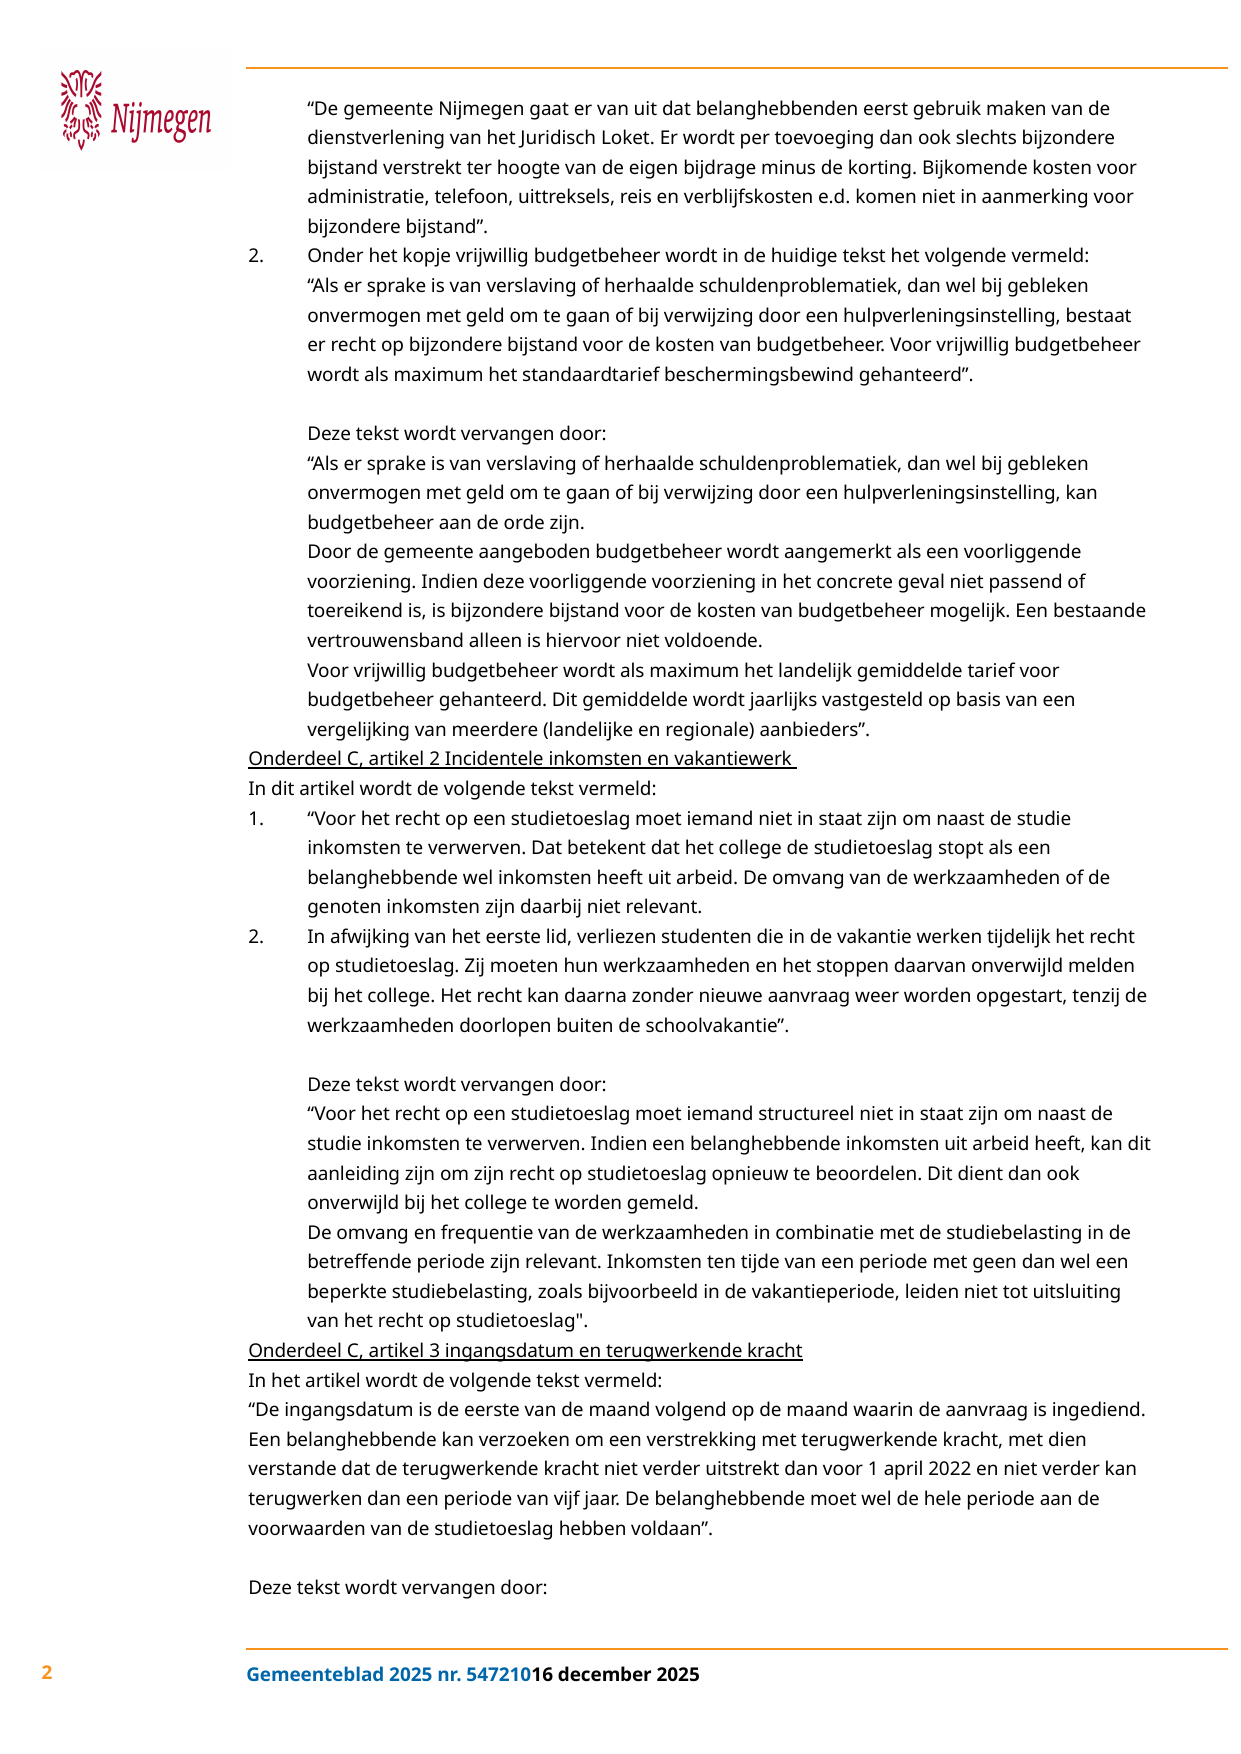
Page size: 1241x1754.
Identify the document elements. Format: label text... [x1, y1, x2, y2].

list Deze tekst wordt vervangen door: [248, 1071, 1152, 1097]
list De omvang en frequentie van de werkzaamheden in combinatie met de studiebelasting in de betreffende periode zijn relevant. Inkomsten ten tijde van een periode met geen dan wel een beperkte studiebelasting, zoals bijvoorbeeld in de vakantieperiode, leiden niet tot uitsluiting van het recht op studietoeslag". [248, 1219, 1152, 1333]
list “Als er sprake is van verslaving of herhaalde schuldenproblematiek, dan wel bij gebleken onvermogen met geld om te gaan of bij verwijzing door een hulpverleningsinstelling, bestaat er recht op bijzondere bijstand voor de kosten van budgetbeheer. Voor vrijwillig budgetbeheer wordt als maximum het standaardtarief beschermingsbewind gehanteerd”. [248, 272, 1152, 387]
text Onderdeel C, artikel 3 ingangsdatum en terugwerkende kracht [248, 1337, 1152, 1363]
list “Als er sprake is van verslaving of herhaalde schuldenproblematiek, dan wel bij gebleken onvermogen met geld om te gaan of bij verwijzing door een hulpverleningsinstelling, kan budgetbeheer aan de orde zijn. [248, 450, 1152, 535]
picture [41, 47, 231, 172]
text In het artikel wordt de volgende tekst vermeld: [248, 1367, 1152, 1393]
text In dit artikel wordt de volgende tekst vermeld: [248, 775, 1152, 801]
text Deze tekst wordt vervangen door: [248, 1574, 1152, 1600]
list “Voor het recht op een studietoeslag moet iemand structureel niet in staat zijn om naast de studie inkomsten te verwerven. Indien een belanghebbende inkomsten uit arbeid heeft, kan dit aanleiding zijn om zijn recht op studietoeslag opnieuw te beoordelen. Dit dient dan ook onverwijld bij het college te worden gemeld. [248, 1101, 1152, 1215]
list Deze tekst wordt vervangen door: [248, 420, 1152, 446]
list Door de gemeente aangeboden budgetbeheer wordt aangemerkt als een voorliggende voorziening. Indien deze voorliggende voorziening in het concrete geval niet passend of toereikend is, is bijzondere bijstand voor de kosten van budgetbeheer mogelijk. Een bestaande vertrouwensband alleen is hiervoor niet voldoende. [248, 538, 1152, 653]
text Onderdeel C, artikel 2 Incidentele inkomsten en vakantiewerk [248, 746, 1152, 771]
list “De gemeente Nijmegen gaat er van uit dat belanghebbenden eerst gebruik maken van de dienstverlening van het Juridisch Loket. Er wordt per toevoeging dan ook slechts bijzondere bijstand verstrekt ter hoogte van de eigen bijdrage minus de korting. Bijkomende kosten voor administratie, telefoon, uittreksels, reis en verblijfskosten e.d. komen niet in aanmerking voor bijzondere bijstand”. [248, 95, 1152, 239]
list Voor vrijwillig budgetbeheer wordt als maximum het landelijk gemiddelde tarief voor budgetbeheer gehanteerd. Dit gemiddelde wordt jaarlijks vastgesteld op basis van een vergelijking van meerdere (landelijke en regionale) aanbieders”. [248, 657, 1152, 742]
list “Voor het recht op een studietoeslag moet iemand niet in staat zijn om naast de studie inkomsten te verwerven. Dat betekent dat het college de studietoeslag stopt als een belanghebbende wel inkomsten heeft uit arbeid. De omvang van de werkzaamheden of de genoten inkomsten zijn daarbij niet relevant. [248, 805, 1152, 919]
list Onder het kopje vrijwillig budgetbeheer wordt in de huidige tekst het volgende vermeld: [248, 243, 1152, 268]
text “De ingangsdatum is de eerste van de maand volgend op de maand waarin de aanvraag is ingediend. Een belanghebbende kan verzoeken om een verstrekking met terugwerkende kracht, met dien verstande dat de terugwerkende kracht niet verder uitstrekt dan voor 1 april 2022 en niet verder kan terugwerken dan een periode van vijf jaar. De belanghebbende moet wel de hele periode aan de voorwaarden van de studietoeslag hebben voldaan”. [248, 1396, 1152, 1541]
list In afwijking van het eerste lid, verliezen studenten die in de vakantie werken tijdelijk het recht op studietoeslag. Zij moeten hun werkzaamheden en het stoppen daarvan onverwijld melden bij het college. Het recht kan daarna zonder nieuwe aanvraag weer worden opgestart, tenzij de werkzaamheden doorlopen buiten de schoolvakantie”. [248, 923, 1152, 1038]
